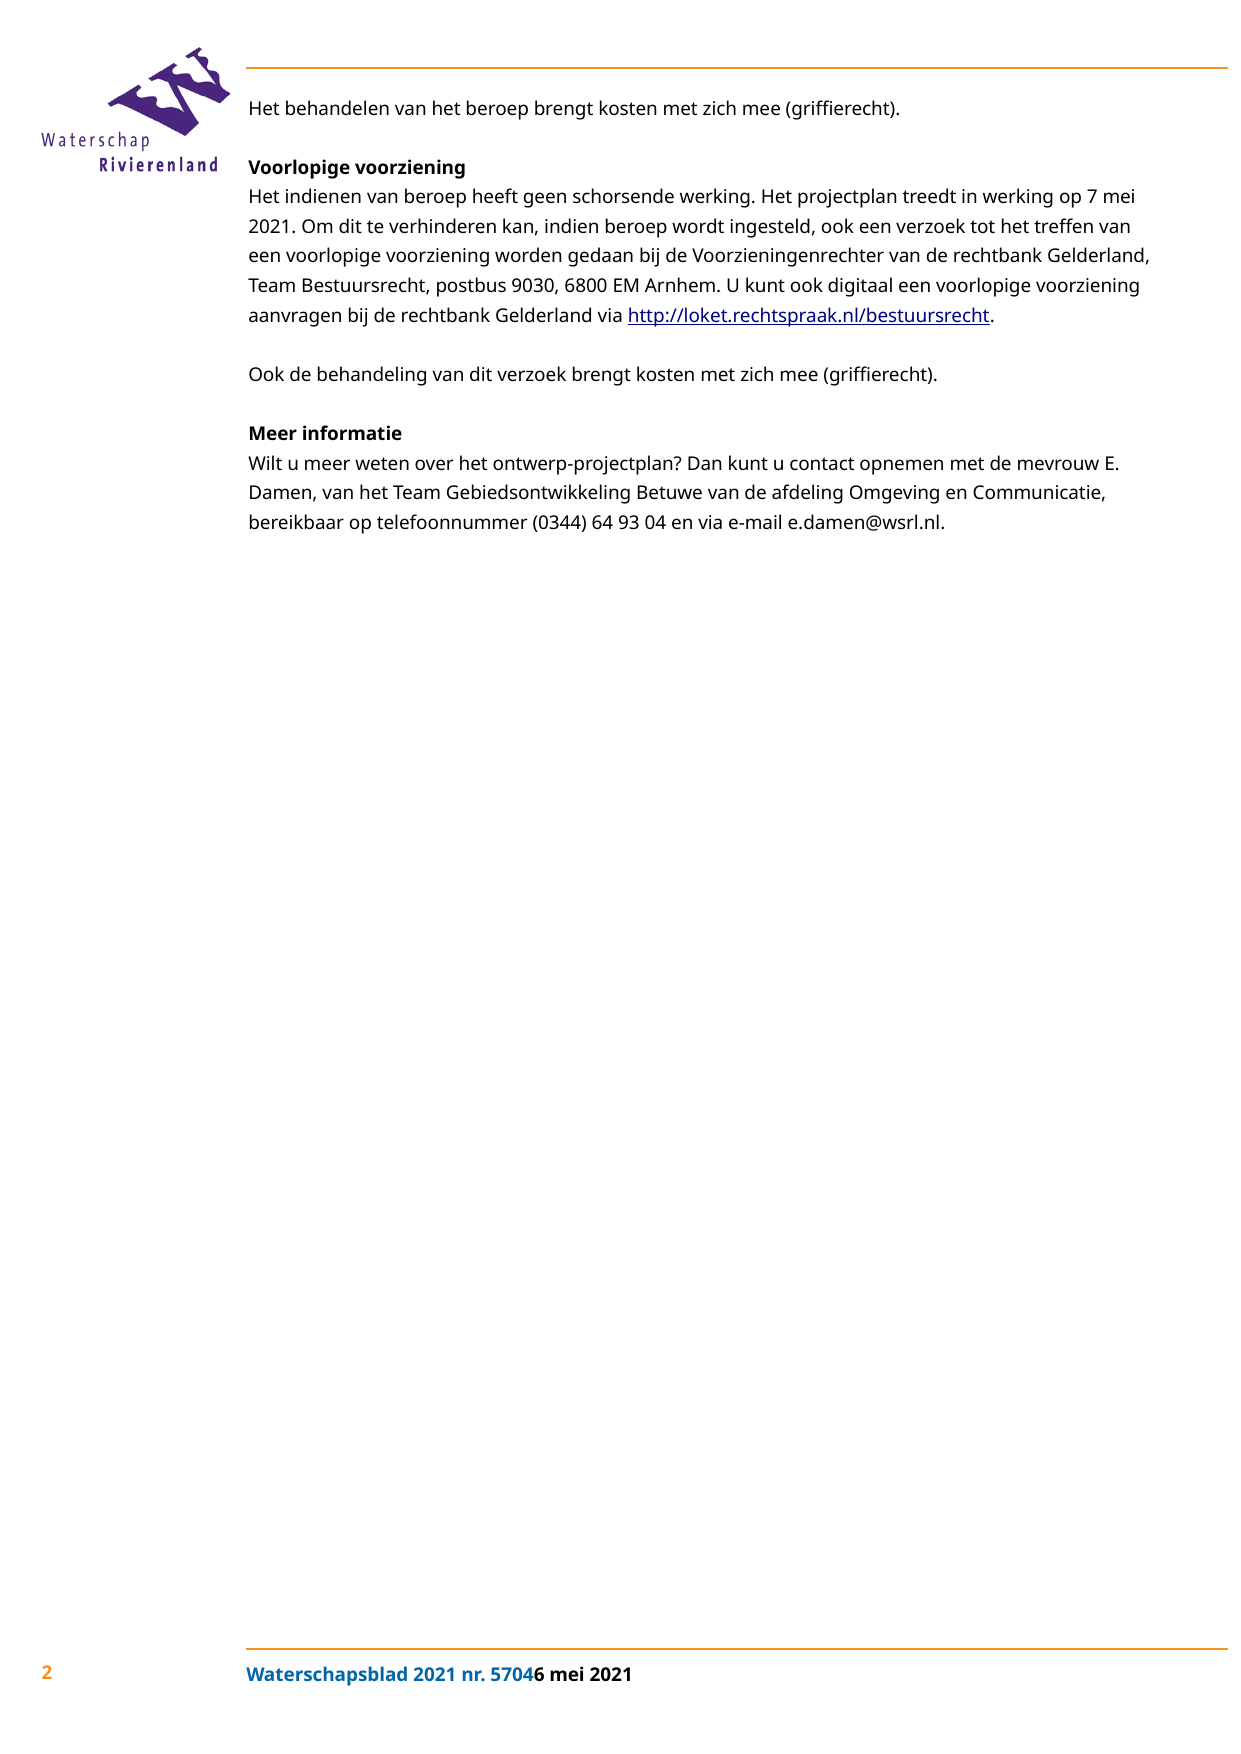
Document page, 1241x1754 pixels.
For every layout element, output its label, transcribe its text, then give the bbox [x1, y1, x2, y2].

picture [41, 47, 231, 172]
text Het indienen van beroep heeft geen schorsende werking. Het projectplan treedt in werking op 7 mei 2021. Om dit te verhinderen kan, indien beroep wordt ingesteld, ook een verzoek tot het treffen van een voorlopige voorziening worden gedaan bij de Voorzieningenrechter van de rechtbank Gelderland, Team Bestuursrecht, postbus 9030, 6800 EM Arnhem. U kunt ook digitaal een voorlopige voorziening aanvragen bij de rechtbank Gelderland via http://loket.rechtspraak.nl/bestuursrecht. [248, 183, 1152, 328]
text Voorlopige voorziening [248, 154, 1152, 180]
text Meer informatie [248, 420, 1152, 446]
text Ook de behandeling van dit verzoek brengt kosten met zich mee (griffierecht). [248, 361, 1152, 387]
text Het behandelen van het beroep brengt kosten met zich mee (griffierecht). [248, 95, 1152, 121]
text Wilt u meer weten over het ontwerp-projectplan? Dan kunt u contact opnemen met de mevrouw E. Damen, van het Team Gebiedsontwikkeling Betuwe van de afdeling Omgeving en Communicatie, bereikbaar op telefoonnummer (0344) 64 93 04 en via e-mail e.damen@wsrl.nl. [248, 450, 1152, 535]
